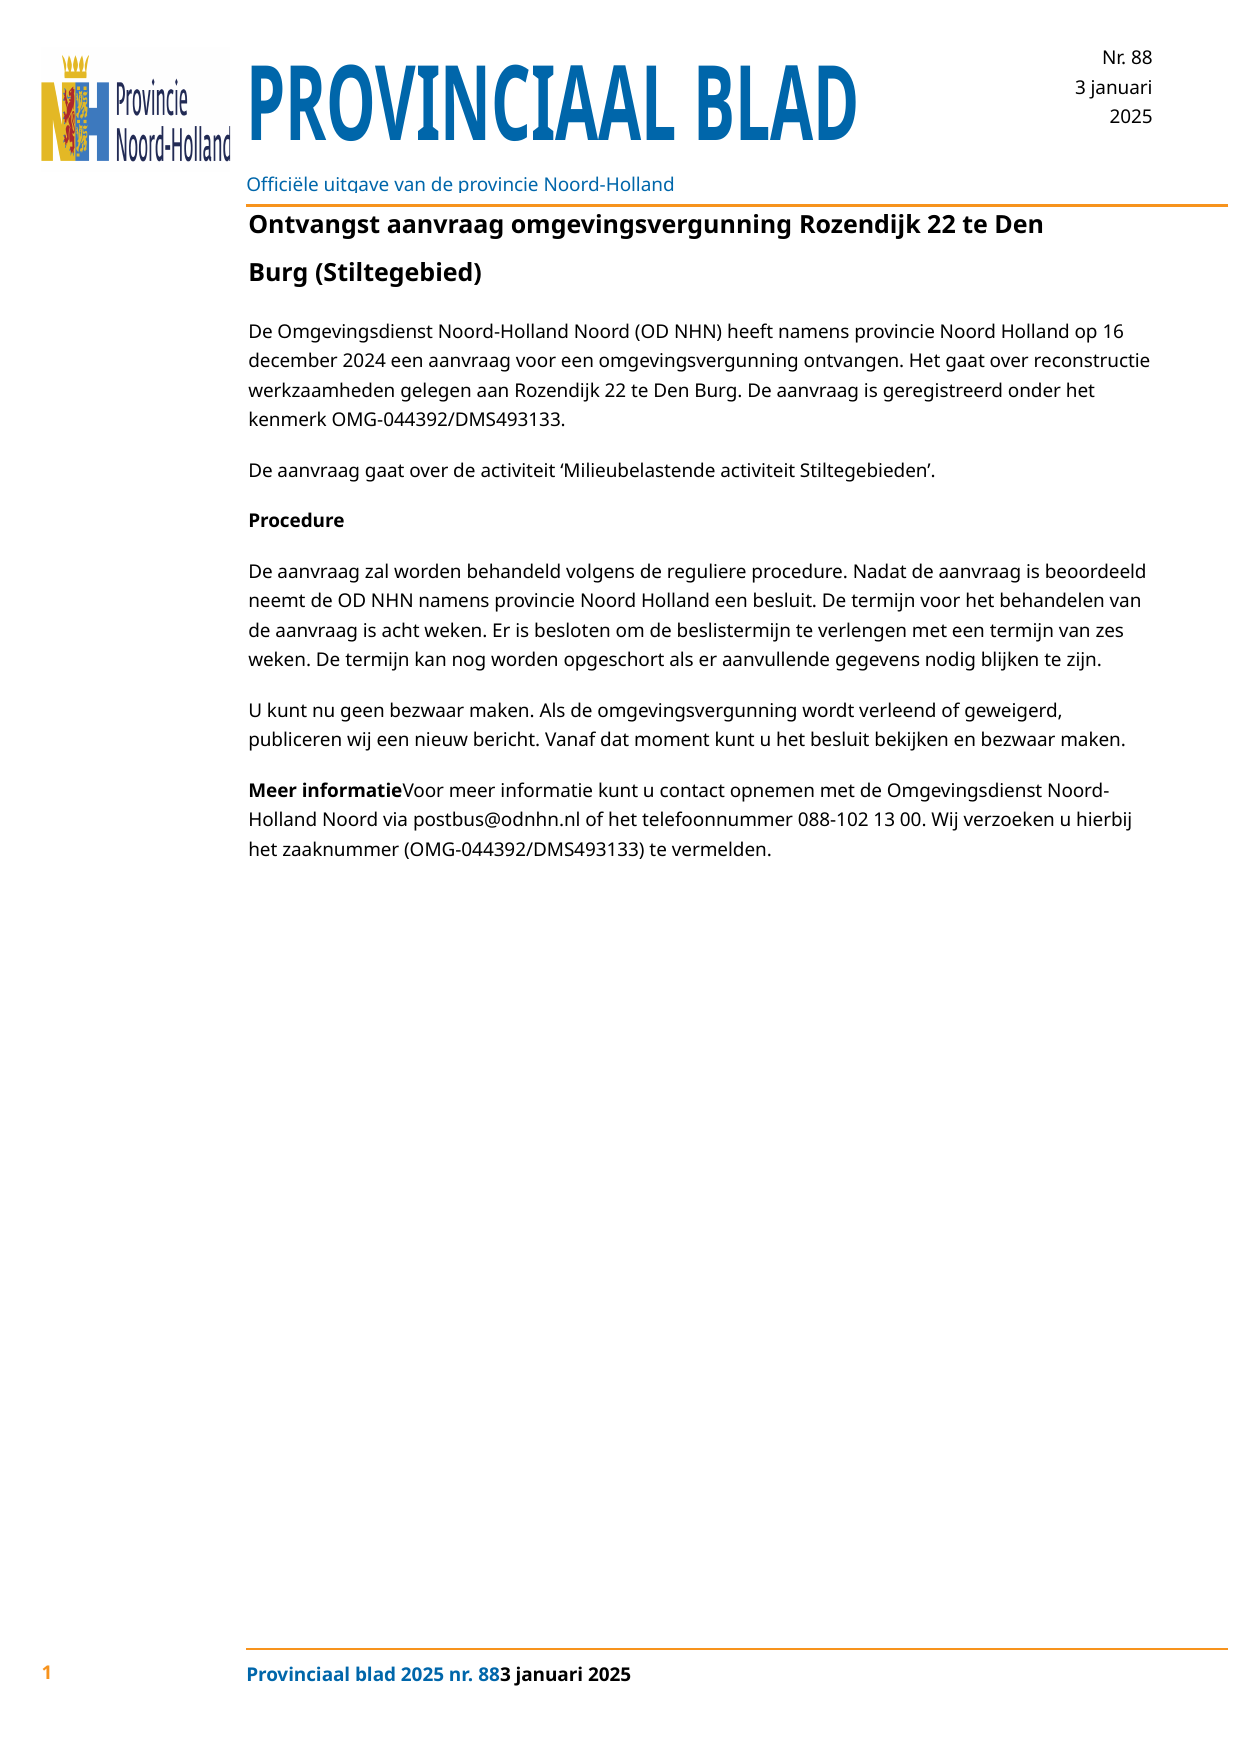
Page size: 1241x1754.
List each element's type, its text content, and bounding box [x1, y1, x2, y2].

text U kunt nu geen bezwaar maken. Als de omgevingsvergunning wordt verleend of geweigerd, publiceren wij een nieuw bericht. Vanaf dat moment kunt u het besluit bekijken en bezwaar maken. [248, 697, 1152, 752]
text De aanvraag gaat over de activiteit ‘Milieubelastende activiteit Stiltegebieden’. [248, 457, 1152, 483]
text De aanvraag zal worden behandeld volgens de reguliere procedure. Nadat de aanvraag is beoordeeld neemt de OD NHN namens provincie Noord Holland een besluit. De termijn voor het behandelen van de aanvraag is acht weken. Er is besloten om de beslistermijn te verlengen met een termijn van zes weken. De termijn kan nog worden opgeschort als er aanvullende gegevens nodig blijken te zijn. [248, 558, 1152, 672]
text Procedure [248, 507, 1152, 533]
text De Omgevingsdienst Noord-Holland Noord (OD NHN) heeft namens provincie Noord Holland op 16 december 2024 een aanvraag voor een omgevingsvergunning ontvangen. Het gaat over reconstructie werkzaamheden gelegen aan Rozendijk 22 te Den Burg. De aanvraag is geregistreerd onder het kenmerk OMG-044392/DMS493133. [248, 318, 1152, 432]
text Ontvangst aanvraag omgevingsvergunning Rozendijk 22 te Den Burg (Stiltegebied) [248, 207, 1152, 288]
picture [41, 47, 231, 172]
text Meer informatieVoor meer informatie kunt u contact opnemen met de Omgevingsdienst Noord-Holland Noord via postbus@odnhn.nl of het telefoonnummer 088-102 13 00. Wij verzoeken u hierbij het zaaknummer (OMG-044392/DMS493133) te vermelden. [248, 777, 1152, 862]
